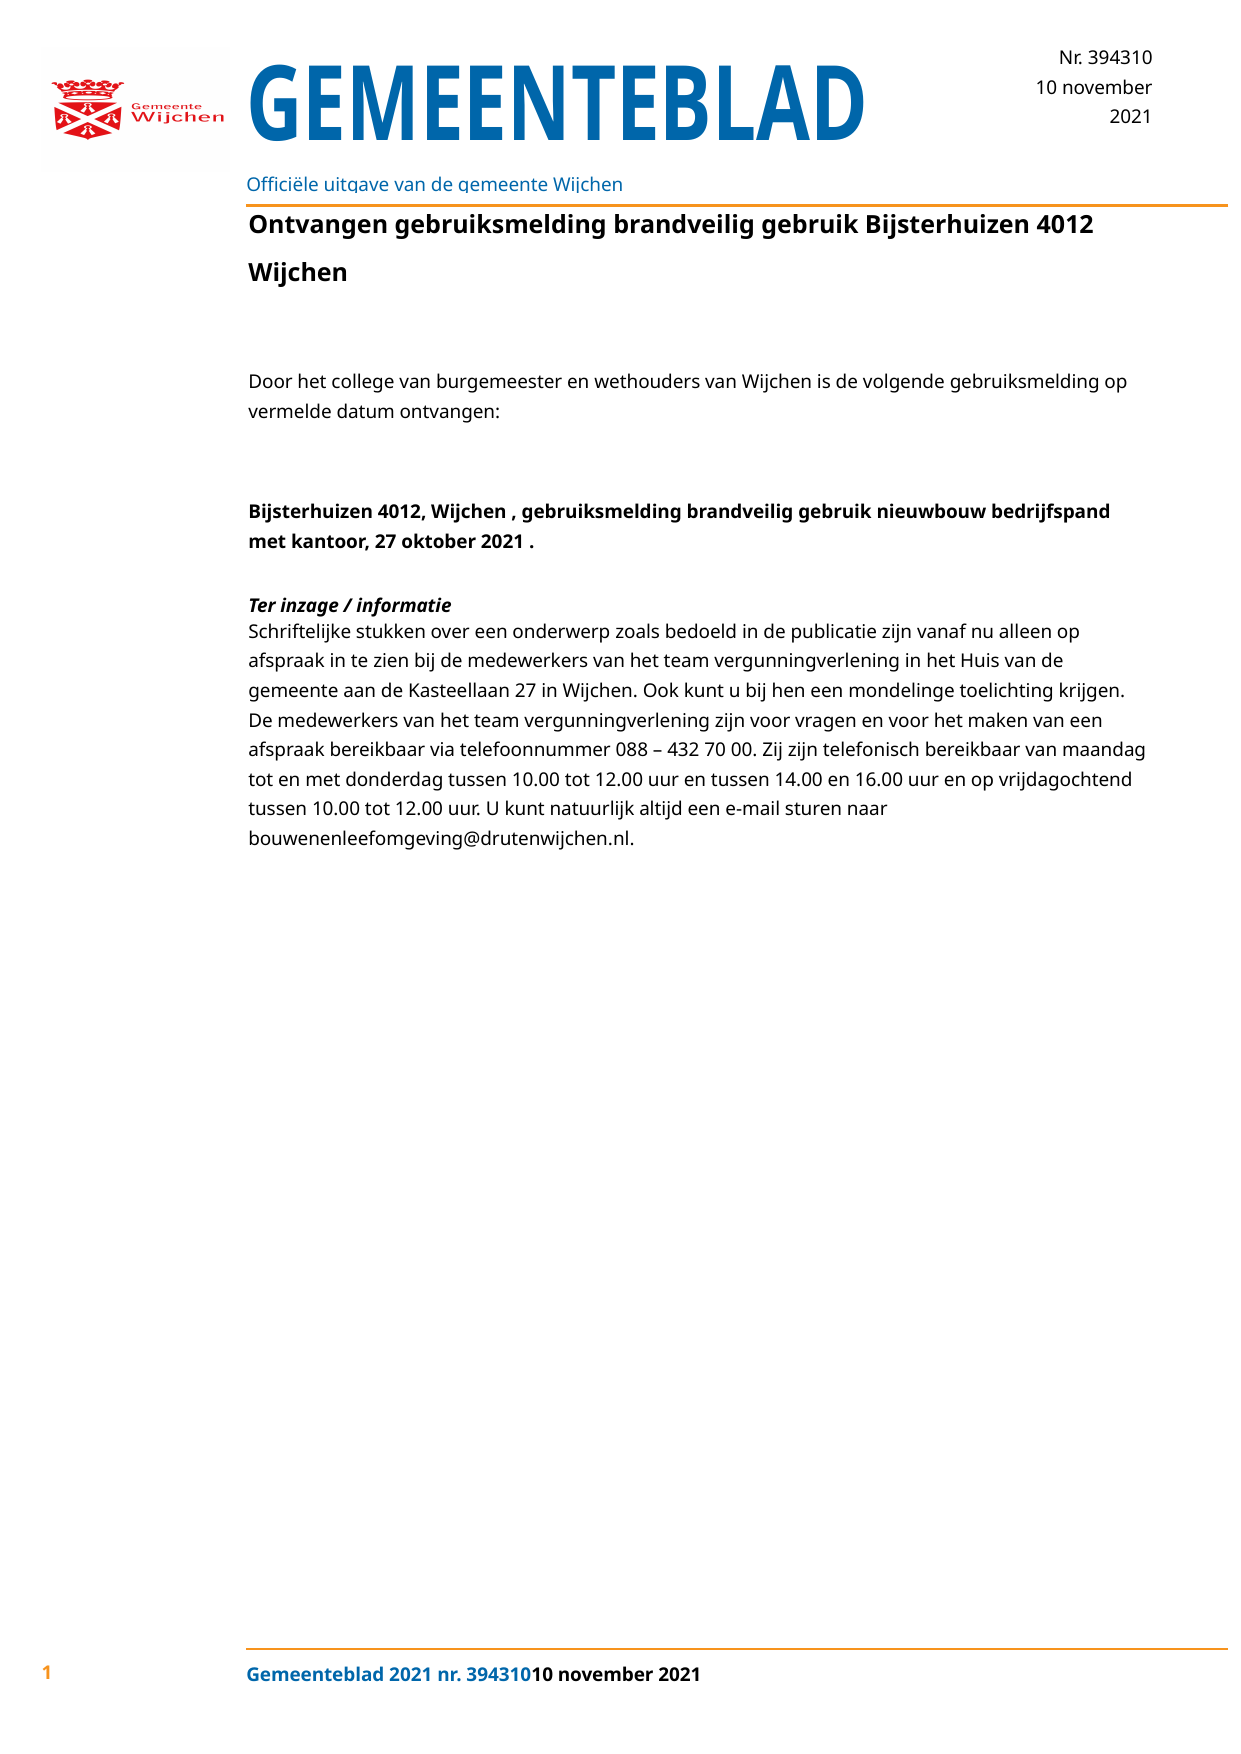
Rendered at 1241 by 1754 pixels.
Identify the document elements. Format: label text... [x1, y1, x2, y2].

picture [41, 47, 231, 172]
text Ter inzage / informatie [248, 592, 1152, 618]
text Schriftelijke stukken over een onderwerp zoals bedoeld in de publicatie zijn vanaf nu alleen op afspraak in te zien bij de medewerkers van het team vergunningverlening in het Huis van de gemeente aan de Kasteellaan 27 in Wijchen. Ook kunt u bij hen een mondelinge toelichting krijgen. De medewerkers van het team vergunningverlening zijn voor vragen en voor het maken van een afspraak bereikbaar via telefoonnummer 088 – 432 70 00. Zij zijn telefonisch bereikbaar van maandag tot en met donderdag tussen 10.00 tot 12.00 uur en tussen 14.00 en 16.00 uur en op vrijdagochtend tussen 10.00 tot 12.00 uur. U kunt natuurlijk altijd een e-mail sturen naar bouwenenleefomgeving@drutenwijchen.nl. [248, 618, 1152, 851]
text Bijsterhuizen 4012, Wijchen , gebruiksmelding brandveilig gebruik nieuwbouw bedrijfspand met kantoor, 27 oktober 2021 . [248, 499, 1152, 554]
text Ontvangen gebruiksmelding brandveilig gebruik Bijsterhuizen 4012 Wijchen [248, 207, 1152, 288]
text Door het college van burgemeester en wethouders van Wijchen is de volgende gebruiksmelding op vermelde datum ontvangen: [248, 368, 1152, 424]
